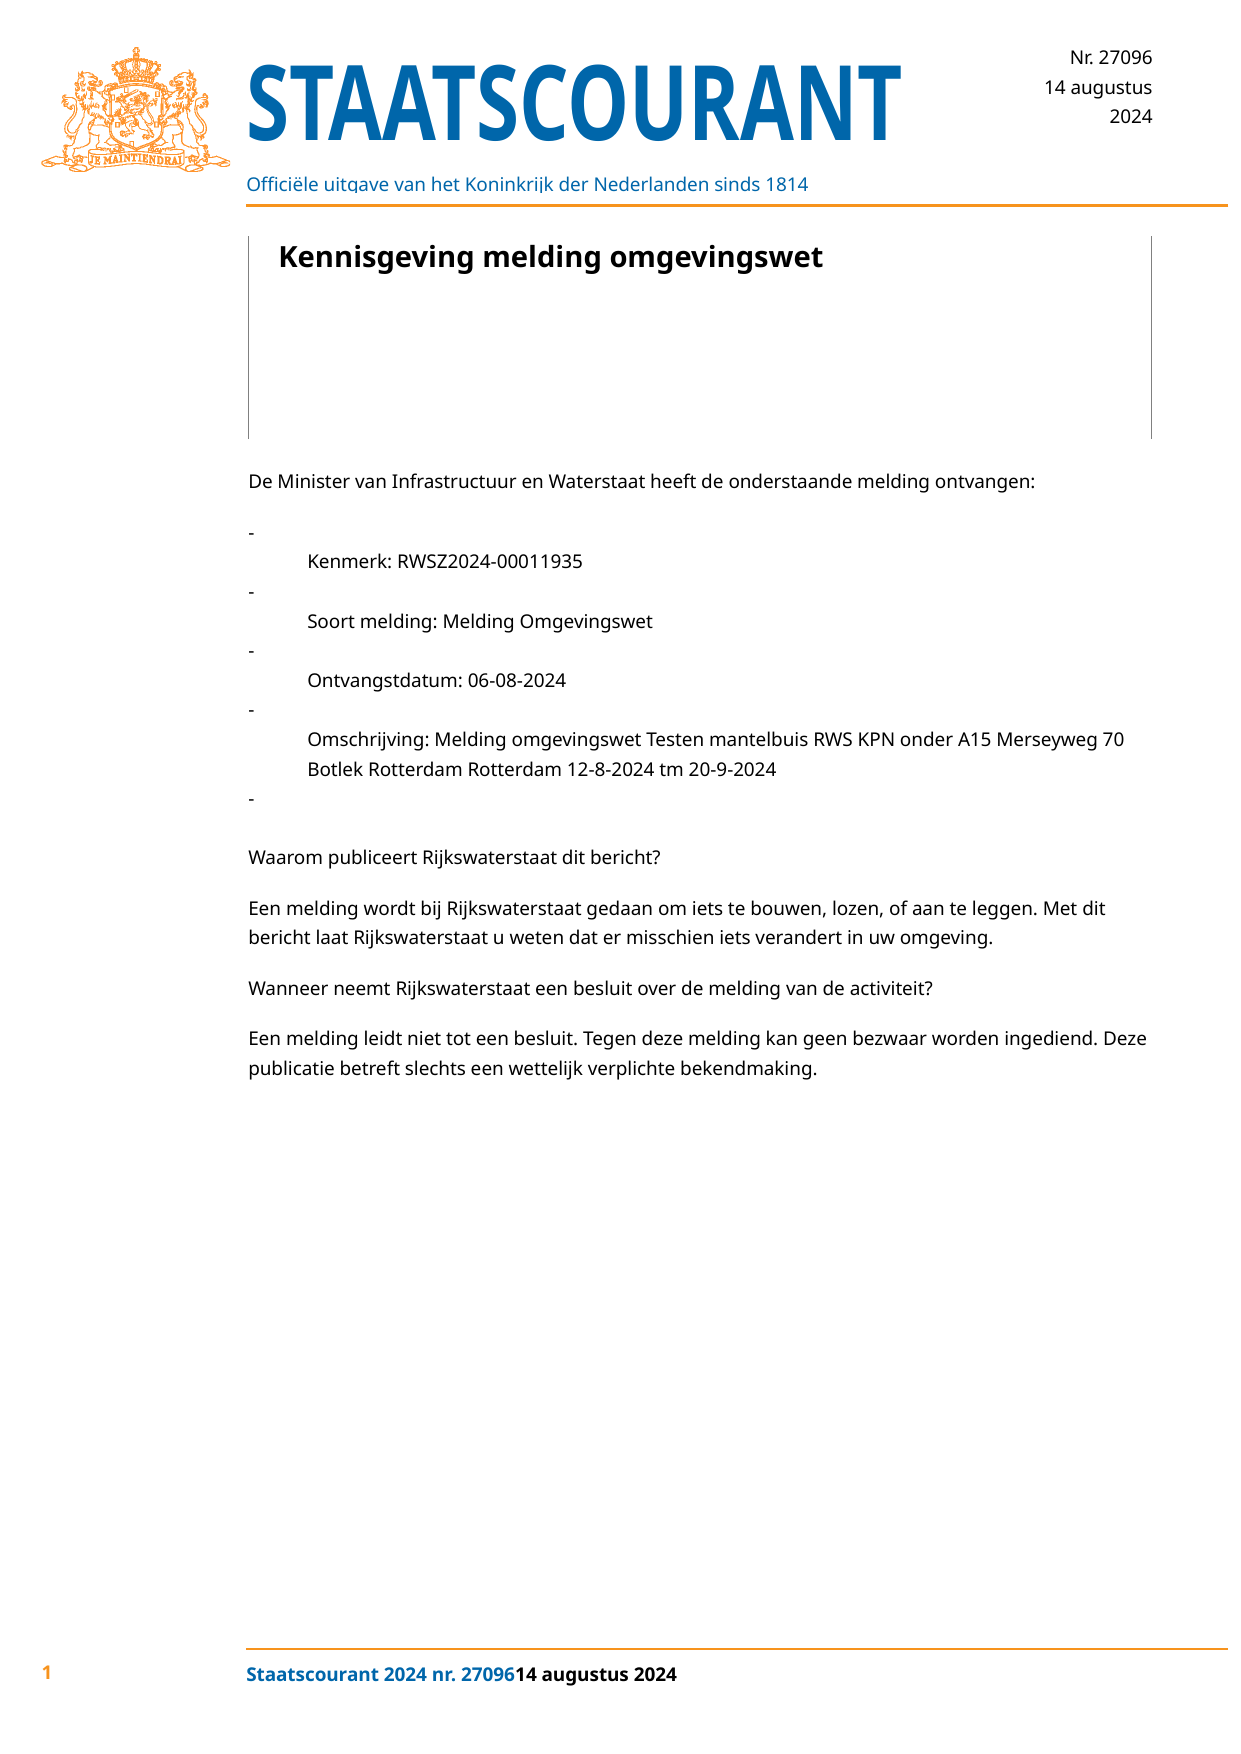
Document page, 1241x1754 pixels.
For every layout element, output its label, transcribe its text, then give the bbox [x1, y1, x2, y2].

list Omschrijving: Melding omgevingswet Testen mantelbuis RWS KPN onder A15 Merseyweg 70 Botlek Rotterdam Rotterdam 12-8-2024 tm 20-9-2024 [248, 726, 1152, 781]
picture [41, 47, 231, 172]
picture [912, 236, 1090, 414]
table_header Kennisgeving melding omgevingswet [249, 236, 850, 439]
text Wanneer neemt Rijkswaterstaat een besluit over de melding van de activiteit? [248, 975, 1152, 1001]
list Ontvangstdatum: 06-08-2024 [248, 667, 1152, 693]
text De Minister van Infrastructuur en Waterstaat heeft de onderstaande melding ontvangen: [248, 469, 1152, 494]
list Kenmerk: RWSZ2024-00011935 [248, 549, 1152, 574]
table_header [1090, 236, 1151, 413]
text Een melding leidt niet tot een besluit. Tegen deze melding kan geen bezwaar worden ingediend. Deze publicatie betreft slechts een wettelijk verplichte bekendmaking. [248, 1025, 1152, 1081]
table_header [850, 236, 912, 413]
text Waarom publiceert Rijkswaterstaat dit bericht? [248, 844, 1152, 870]
text Een melding wordt bij Rijkswaterstaat gedaan om iets te bouwen, lozen, of aan te leggen. Met dit bericht laat Rijkswaterstaat u weten dat er misschien iets verandert in uw omgeving. [248, 895, 1152, 950]
list Soort melding: Melding Omgevingswet [248, 608, 1152, 633]
table_header [850, 414, 1151, 439]
